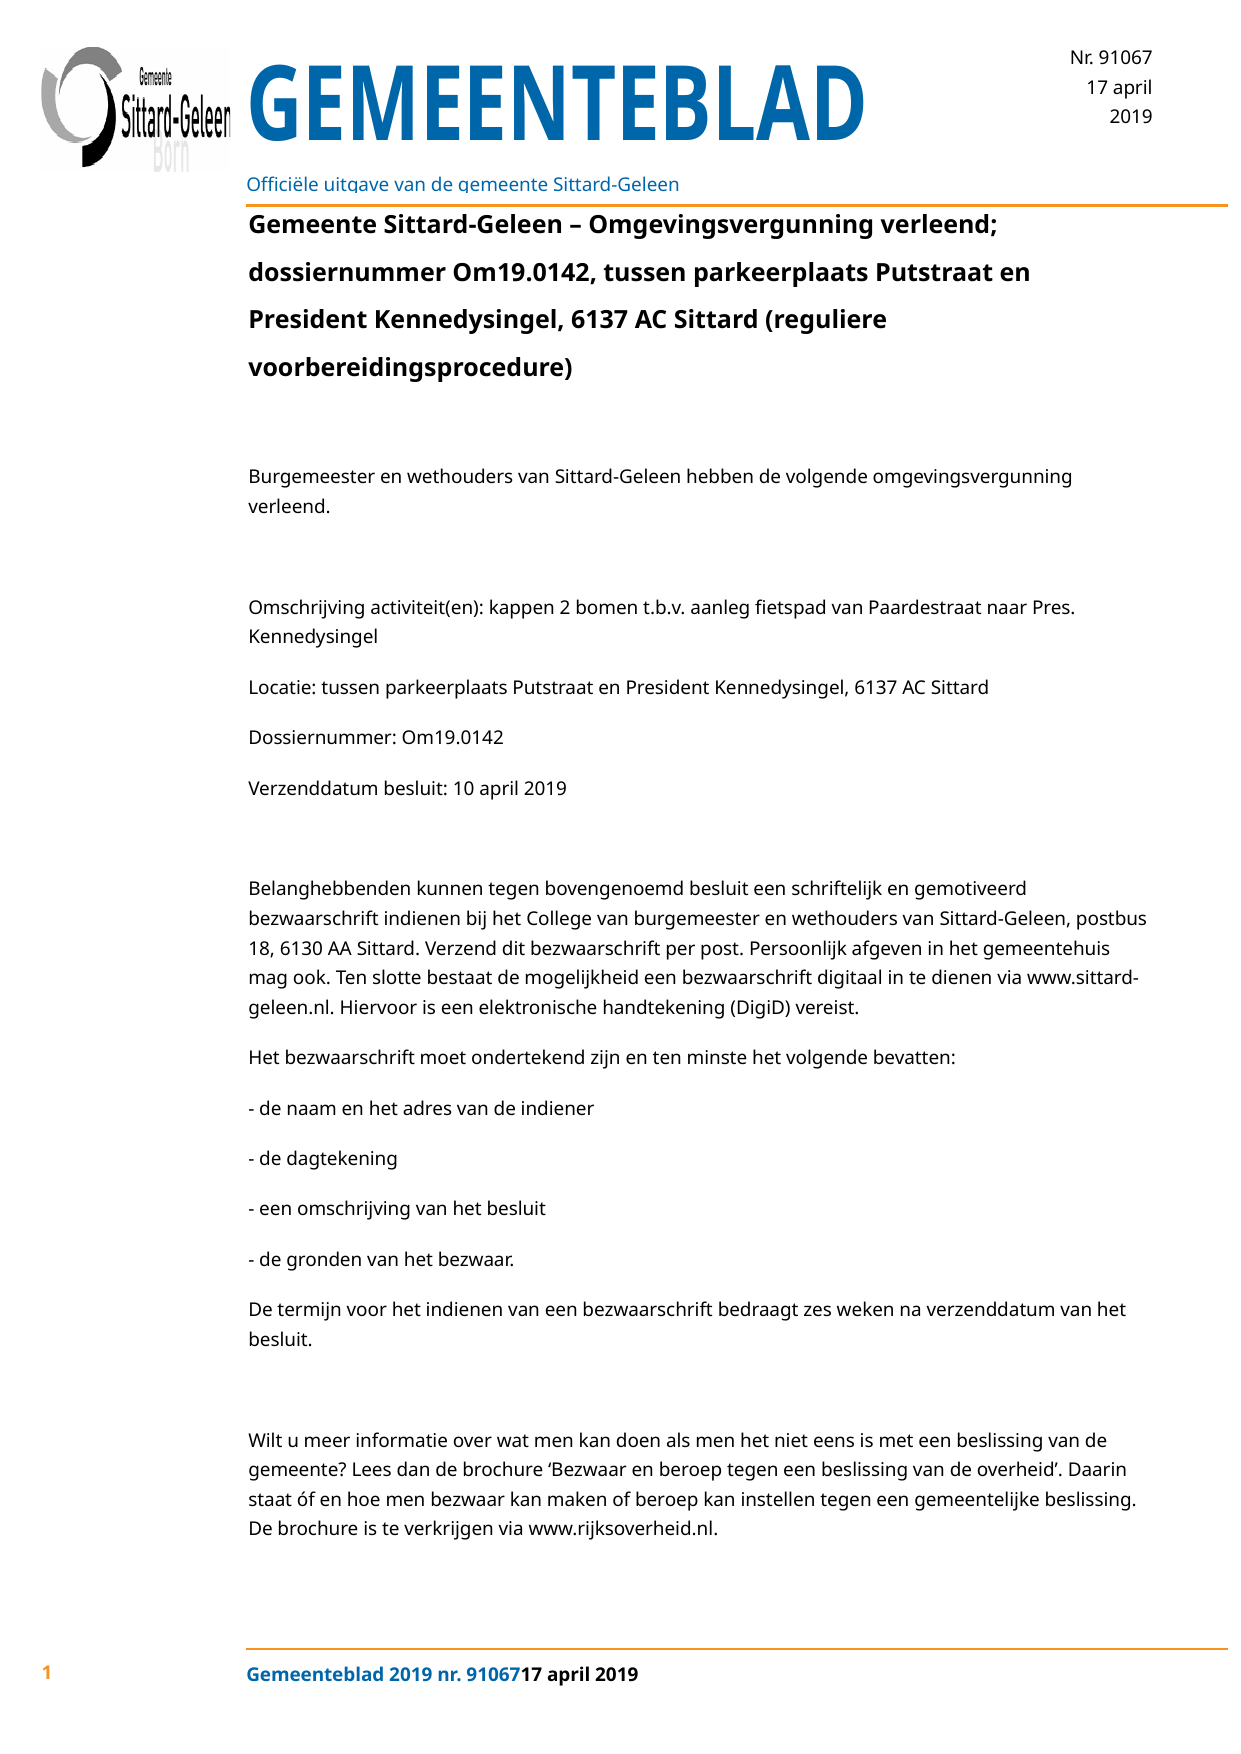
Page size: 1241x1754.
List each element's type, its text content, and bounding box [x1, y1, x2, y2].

text - de gronden van het bezwaar. [248, 1246, 1152, 1272]
text De termijn voor het indienen van een bezwaarschrift bedraagt zes weken na verzenddatum van het besluit. [248, 1296, 1152, 1352]
text Het bezwaarschrift moet ondertekend zijn en ten minste het volgende bevatten: [248, 1044, 1152, 1070]
text Gemeente Sittard-Geleen – Omgevingsvergunning verleend; dossiernummer Om19.0142, tussen parkeerplaats Putstraat en President Kennedysingel, 6137 AC Sittard (reguliere voorbereidingsprocedure) [248, 207, 1152, 384]
text Locatie: tussen parkeerplaats Putstraat en President Kennedysingel, 6137 AC Sittard [248, 674, 1152, 700]
text Omschrijving activiteit(en): kappen 2 bomen t.b.v. aanleg fietspad van Paardestraat naar Pres. Kennedysingel [248, 594, 1152, 649]
text Dossiernummer: Om19.0142 [248, 724, 1152, 750]
text - een omschrijving van het besluit [248, 1196, 1152, 1221]
text - de naam en het adres van de indiener [248, 1095, 1152, 1121]
text Belanghebbenden kunnen tegen bovengenoemd besluit een schriftelijk en gemotiveerd bezwaarschrift indienen bij het College van burgemeester en wethouders van Sittard-Geleen, postbus 18, 6130 AA Sittard. Verzend dit bezwaarschrift per post. Persoonlijk afgeven in het gemeentehuis mag ook. Ten slotte bestaat de mogelijkheid een bezwaarschrift digitaal in te dienen via www.sittard-geleen.nl. Hiervoor is een elektronische handtekening (DigiD) vereist. [248, 876, 1152, 1020]
text Burgemeester en wethouders van Sittard-Geleen hebben de volgende omgevingsvergunning verleend. [248, 463, 1152, 519]
text Wilt u meer informatie over wat men kan doen als men het niet eens is met een beslissing van de gemeente? Lees dan de brochure ‘Bezwaar en beroep tegen een beslissing van de overheid’. Daarin staat óf en hoe men bezwaar kan maken of beroep kan instellen tegen een gemeentelijke beslissing. De brochure is te verkrijgen via www.rijksoverheid.nl. [248, 1427, 1152, 1541]
text - de dagtekening [248, 1145, 1152, 1171]
text Verzenddatum besluit: 10 april 2019 [248, 775, 1152, 801]
picture [41, 47, 231, 172]
